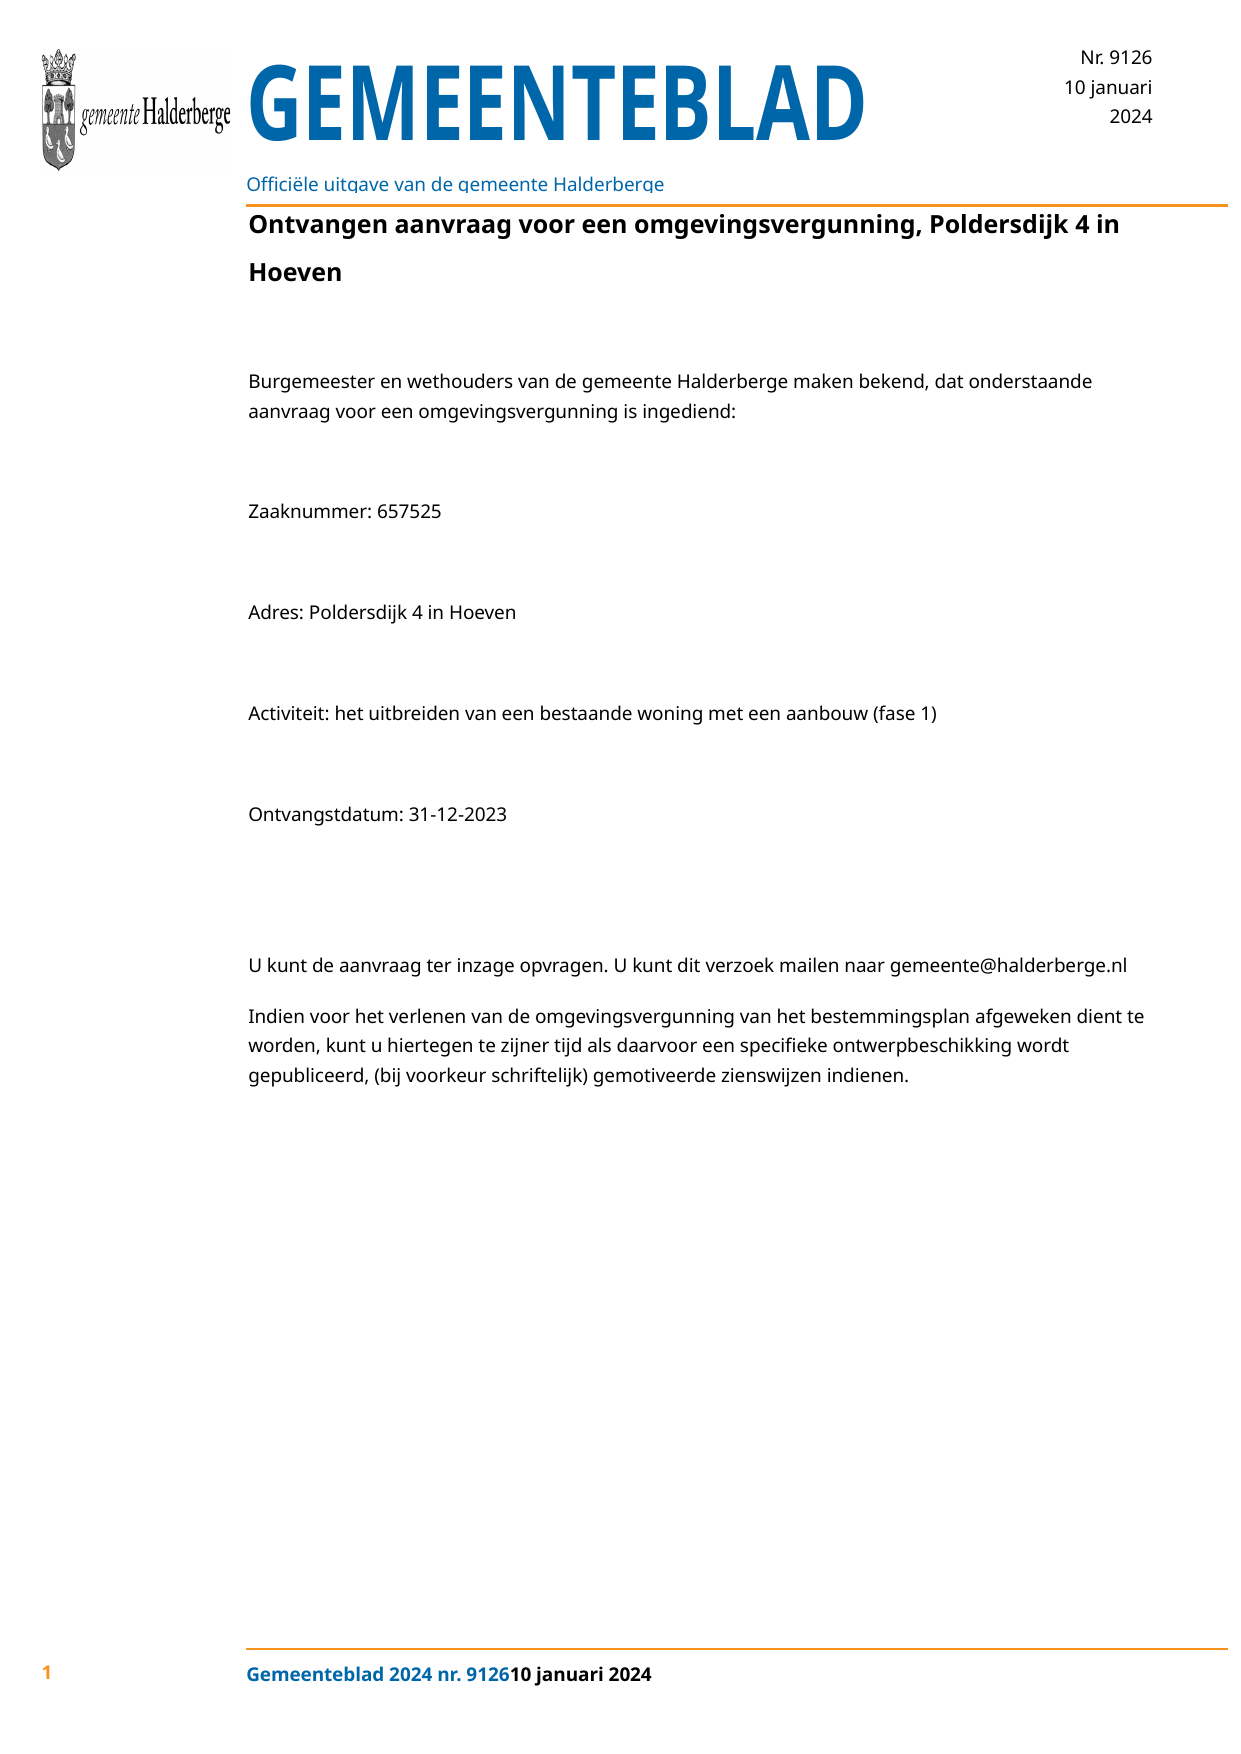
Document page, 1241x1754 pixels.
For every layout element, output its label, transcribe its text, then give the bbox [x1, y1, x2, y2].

text Zaaknummer: 657525 [248, 499, 1152, 524]
picture [41, 47, 231, 172]
text Ontvangstdatum: 31-12-2023 [248, 801, 1152, 827]
text U kunt de aanvraag ter inzage opvragen. U kunt dit verzoek mailen naar gemeente@halderberge.nl [248, 952, 1152, 978]
text Ontvangen aanvraag voor een omgevingsvergunning, Poldersdijk 4 in Hoeven [248, 207, 1152, 288]
text Activiteit: het uitbreiden van een bestaande woning met een aanbouw (fase 1) [248, 700, 1152, 726]
text Burgemeester en wethouders van de gemeente Halderberge maken bekend, dat onderstaande aanvraag voor een omgevingsvergunning is ingediend: [248, 368, 1152, 424]
text Adres: Poldersdijk 4 in Hoeven [248, 599, 1152, 625]
text Indien voor het verlenen van de omgevingsvergunning van het bestemmingsplan afgeweken dient te worden, kunt u hiertegen te zijner tijd als daarvoor een specifieke ontwerpbeschikking wordt gepubliceerd, (bij voorkeur schriftelijk) gemotiveerde zienswijzen indienen. [248, 1003, 1152, 1088]
